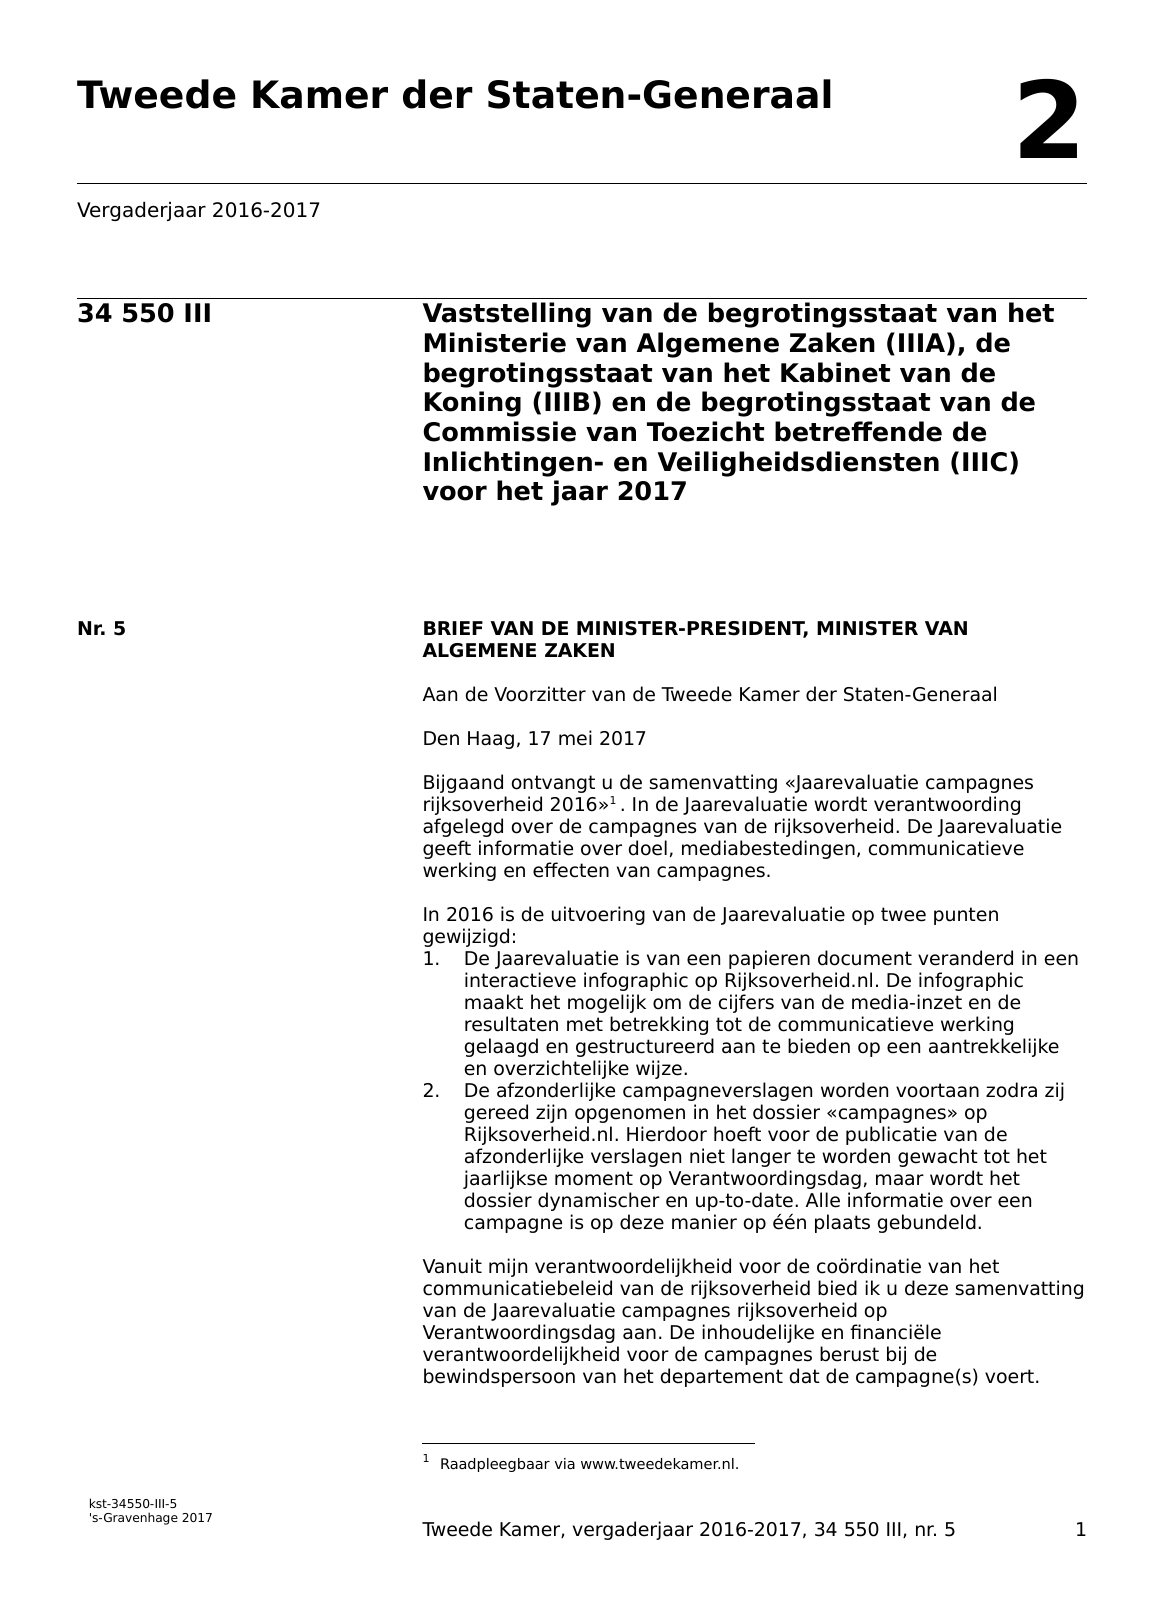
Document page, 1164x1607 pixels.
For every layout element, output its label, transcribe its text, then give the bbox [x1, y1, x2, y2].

text In 2016 is de uitvoering van de Jaarevaluatie op twee punten gewijzigd: [422, 904, 1087, 948]
text Bijgaand ontvangt u de samenvatting «Jaarevaluatie campagnes rijksoverheid 2016». In de Jaarevaluatie wordt verantwoording afgelegd over de campagnes van de rijksoverheid. De Jaarevaluatie geeft informatie over doel, mediabestedingen, communicatieve werking en effecten van campagnes. [422, 772, 1087, 882]
text kst-34550-III-5 [88, 1497, 323, 1511]
table_header Tweede Kamer der Staten-Generaal [77, 59, 886, 183]
text Aan de Voorzitter van de Tweede Kamer der Staten-Generaal [422, 684, 1087, 706]
text 1. De Jaarevaluatie is van een papieren document veranderd in een interactieve infographic op Rijksoverheid.nl. De infographic maakt het mogelijk om de cijfers van de media-inzet en de resultaten met betrekking tot de communicatieve werking gelaagd en gestructureerd aan te bieden op een aantrekkelijke en overzichtelijke wijze. [422, 948, 1087, 1080]
subtitle 34 550 III Vaststelling van de begrotingsstaat van het Ministerie van Algemene Zaken (IIIA), de begrotingsstaat van het Kabinet van de Koning (IIIB) en de begrotingsstaat van de Commissie van Toezicht betreffende de Inlichtingen- en Veiligheidsdiensten (IIIC) voor het jaar 2017 [77, 299, 1087, 507]
text Vanuit mijn verantwoordelijkheid voor de coördinatie van het communicatiebeleid van de rijksoverheid bied ik u deze samenvatting van de Jaarevaluatie campagnes rijksoverheid op Verantwoordingsdag aan. De inhoudelijke en financiële verantwoordelijkheid voor de campagnes berust bij de bewindspersoon van het departement dat de campagne(s) voert. [422, 1256, 1087, 1388]
subtitle Nr. 5 BRIEF VAN DE MINISTER-PRESIDENT, MINISTER VAN ALGEMENE ZAKEN [77, 618, 1087, 662]
table_cell Vergaderjaar 2016-2017 [77, 184, 1087, 298]
table_header 2 [886, 59, 1087, 183]
text Den Haag, 17 mei 2017 [422, 728, 1087, 750]
text Raadpleegbaar via www.tweedekamer.nl. [422, 1452, 1087, 1474]
text 's-Gravenhage 2017 [88, 1511, 323, 1525]
text 2. De afzonderlijke campagneverslagen worden voortaan zodra zij gereed zijn opgenomen in het dossier «campagnes» op Rijksoverheid.nl. Hierdoor hoeft voor de publicatie van de afzonderlijke verslagen niet langer te worden gewacht tot het jaarlijkse moment op Verantwoordingsdag, maar wordt het dossier dynamischer en up-to-date. Alle informatie over een campagne is op deze manier op één plaats gebundeld. [422, 1080, 1087, 1234]
